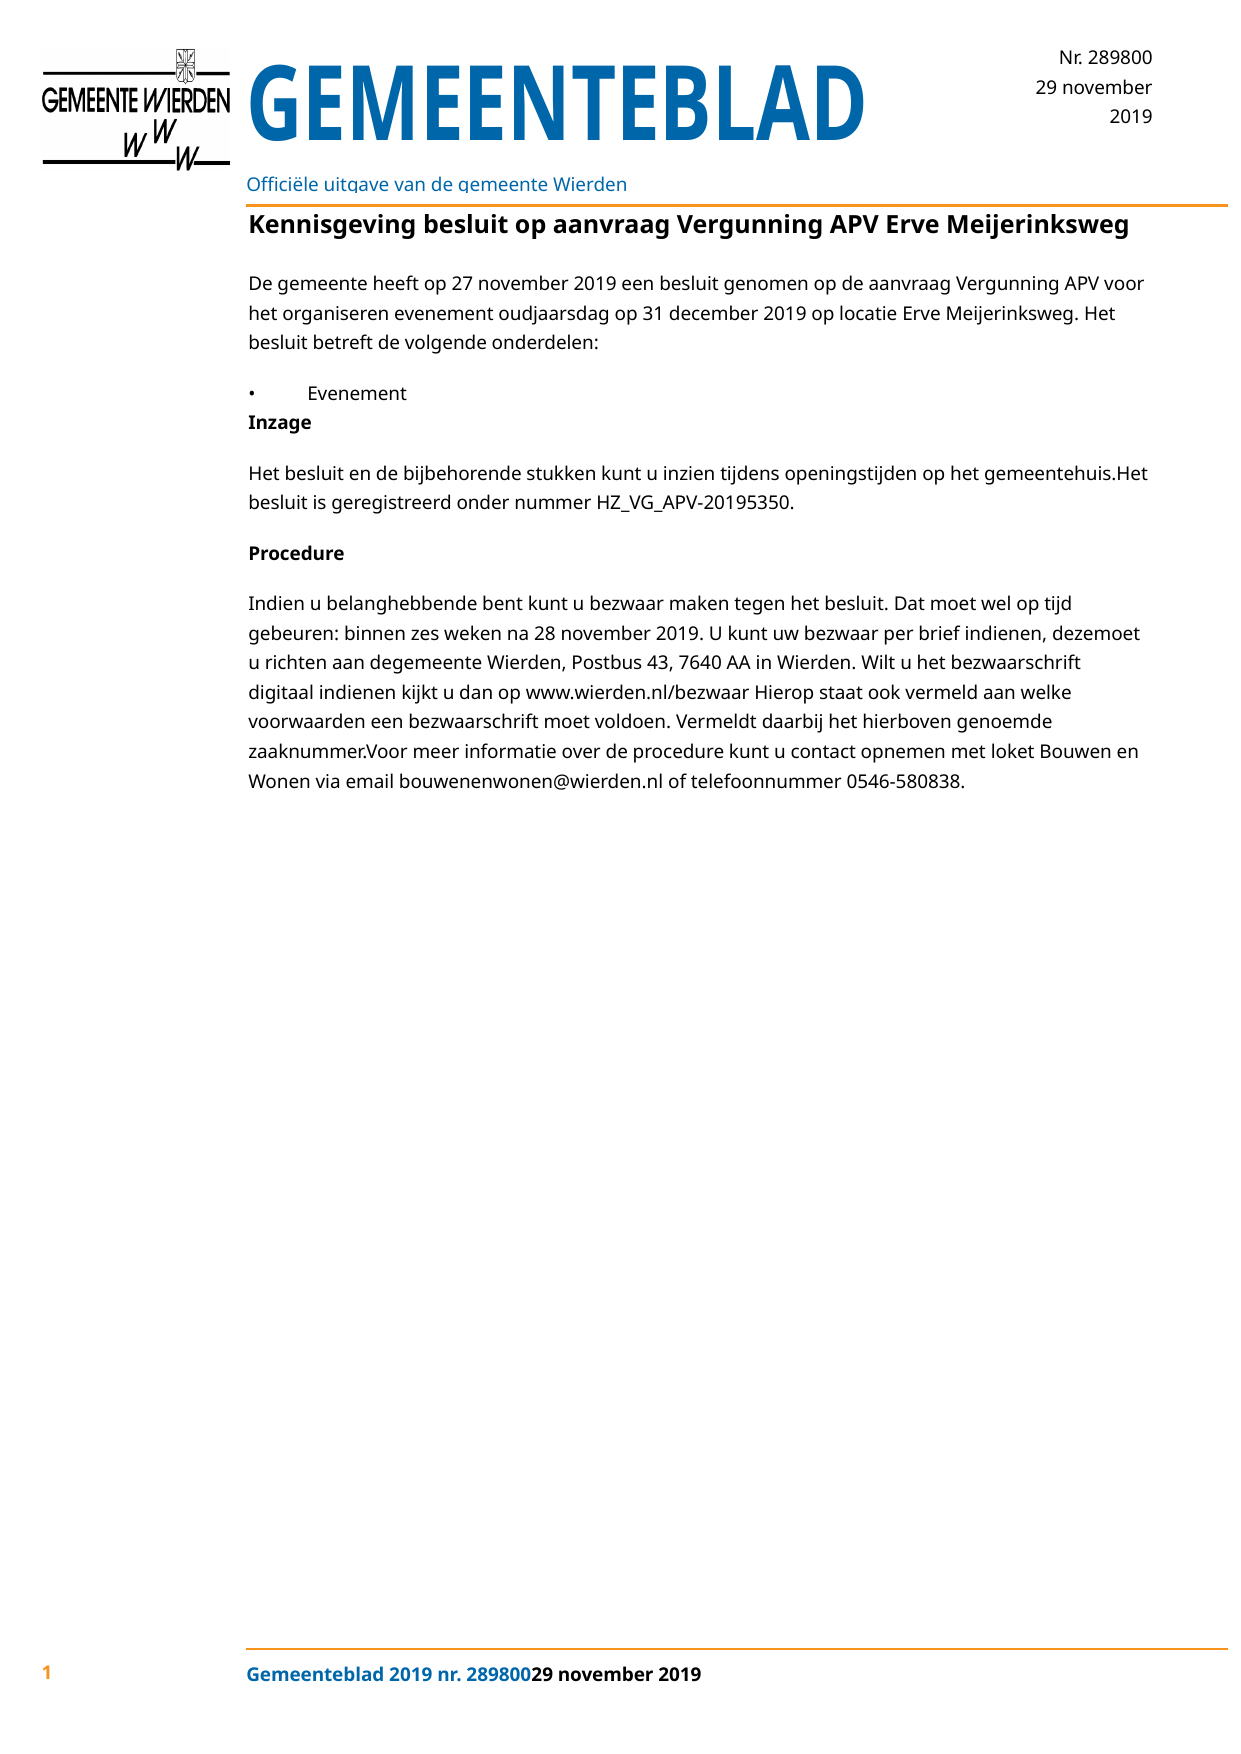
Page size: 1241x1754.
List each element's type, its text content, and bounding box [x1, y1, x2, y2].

list Evenement [248, 380, 1152, 406]
text Procedure [248, 540, 1152, 566]
text De gemeente heeft op 27 november 2019 een besluit genomen op de aanvraag Vergunning APV voor het organiseren evenement oudjaarsdag op 31 december 2019 op locatie Erve Meijerinksweg. Het besluit betreft de volgende onderdelen: [248, 270, 1152, 355]
text Het besluit en de bijbehorende stukken kunt u inzien tijdens openingstijden op het gemeentehuis.Het besluit is geregistreerd onder nummer HZ_VG_APV-20195350. [248, 460, 1152, 515]
text Inzage [248, 409, 1152, 435]
text Kennisgeving besluit op aanvraag Vergunning APV Erve Meijerinksweg [248, 207, 1152, 241]
text Indien u belanghebbende bent kunt u bezwaar maken tegen het besluit. Dat moet wel op tijd gebeuren: binnen zes weken na 28 november 2019. U kunt uw bezwaar per brief indienen, dezemoet u richten aan degemeente Wierden, Postbus 43, 7640 AA in Wierden. Wilt u het bezwaarschrift digitaal indienen kijkt u dan op www.wierden.nl/bezwaar Hierop staat ook vermeld aan welke voorwaarden een bezwaarschrift moet voldoen. Vermeldt daarbij het hierboven genoemde zaaknummer.Voor meer informatie over de procedure kunt u contact opnemen met loket Bouwen en Wonen via email bouwenenwonen@wierden.nl of telefoonnummer 0546-580838. [248, 590, 1152, 793]
picture [41, 47, 231, 172]
